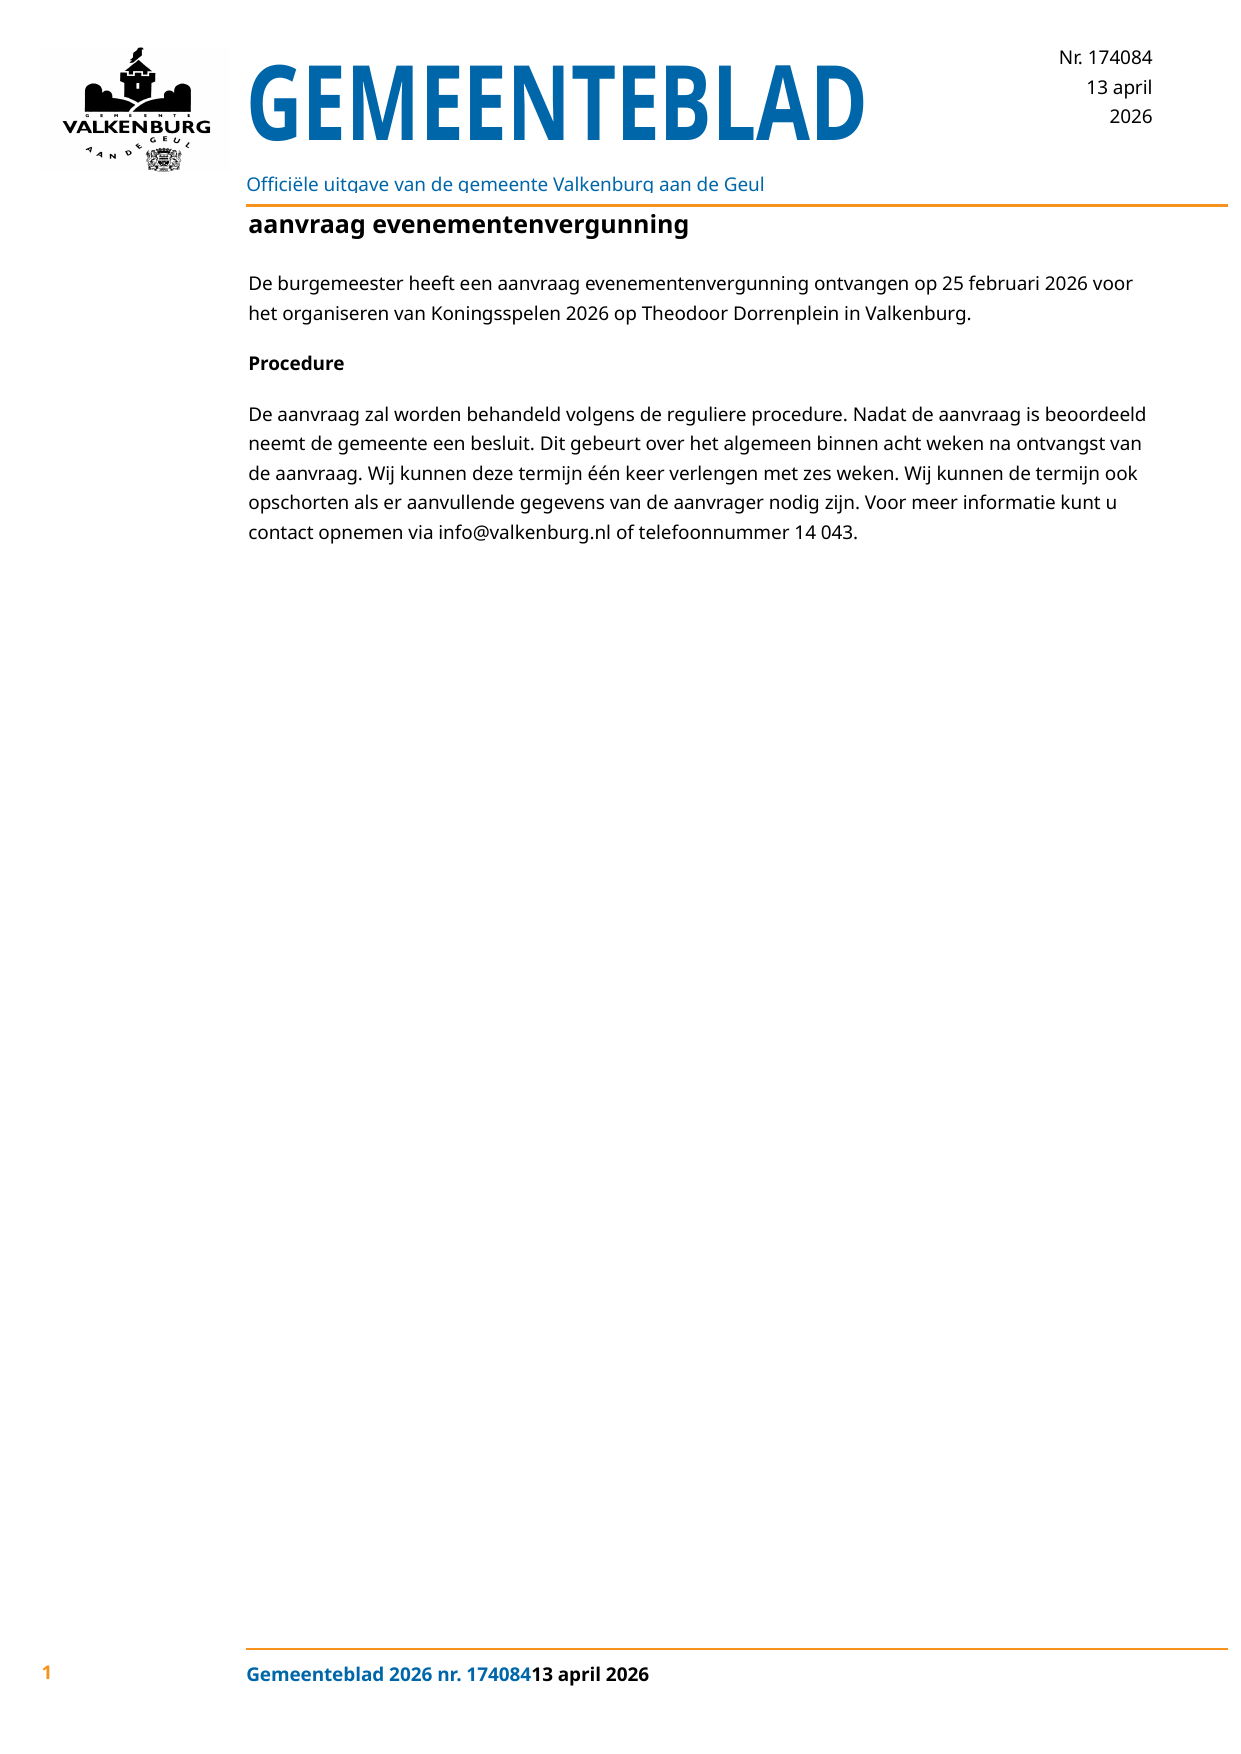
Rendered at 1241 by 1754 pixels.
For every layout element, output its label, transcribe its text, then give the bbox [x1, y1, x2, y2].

text Procedure [248, 350, 1152, 376]
text De aanvraag zal worden behandeld volgens de reguliere procedure. Nadat de aanvraag is beoordeeld neemt de gemeente een besluit. Dit gebeurt over het algemeen binnen acht weken na ontvangst van de aanvraag. Wij kunnen deze termijn één keer verlengen met zes weken. Wij kunnen de termijn ook opschorten als er aanvullende gegevens van de aanvrager nodig zijn. Voor meer informatie kunt u contact opnemen via info@valkenburg.nl of telefoonnummer 14 043. [248, 401, 1152, 545]
text aanvraag evenementenvergunning [248, 207, 1152, 241]
text De burgemeester heeft een aanvraag evenementenvergunning ontvangen op 25 februari 2026 voor het organiseren van Koningsspelen 2026 op Theodoor Dorrenplein in Valkenburg. [248, 270, 1152, 326]
picture [41, 47, 231, 172]
